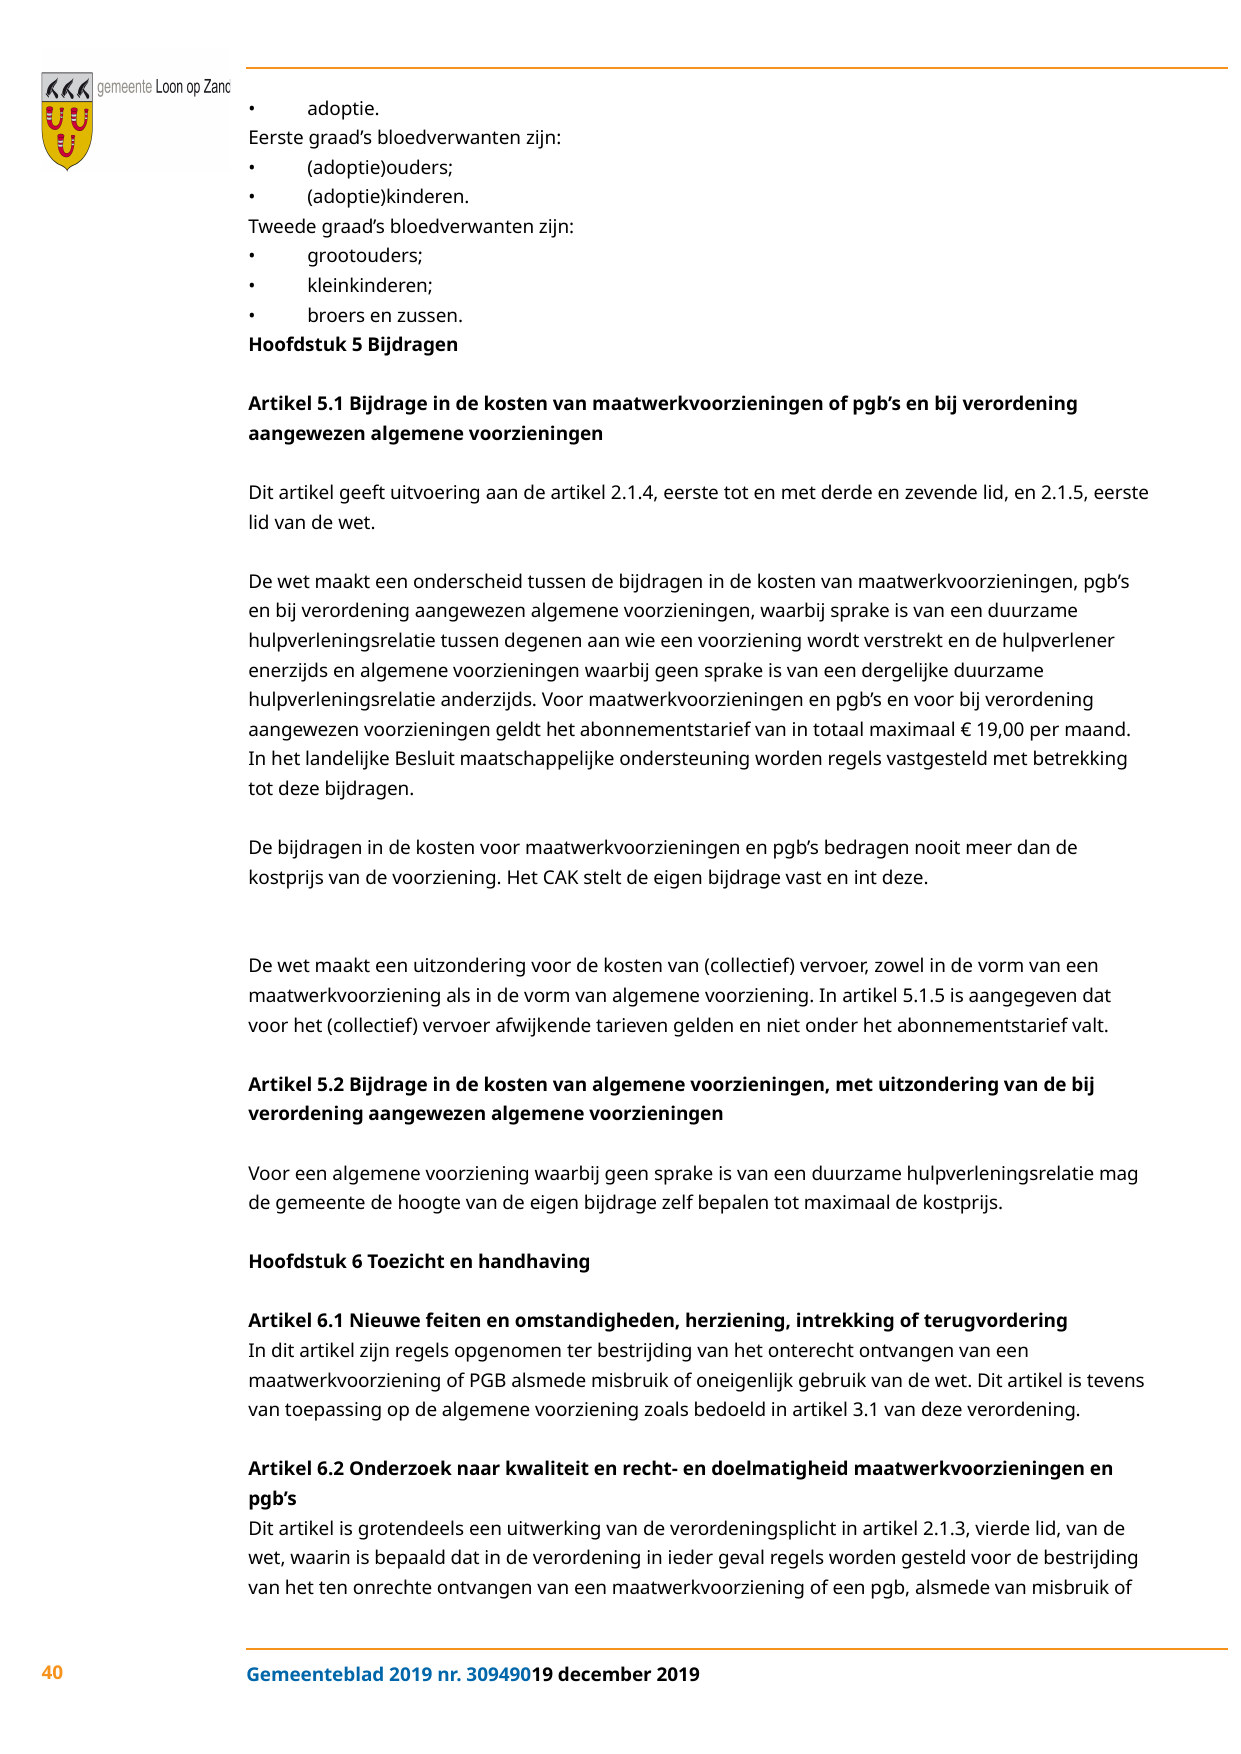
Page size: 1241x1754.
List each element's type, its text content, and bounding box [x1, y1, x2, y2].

list (adoptie)kinderen. [248, 183, 1152, 209]
list (adoptie)ouders; [248, 154, 1152, 180]
text Dit artikel is grotendeels een uitwerking van de verordeningsplicht in artikel 2.1.3, vierde lid, van de wet, waarin is bepaald dat in de verordening in ieder geval regels worden gesteld voor de bestrijding van het ten onrechte ontvangen van een maatwerkvoorziening of een pgb, alsmede van misbruik of [248, 1515, 1152, 1600]
text Artikel 5.2 Bijdrage in de kosten van algemene voorzieningen, met uitzondering van de bij verordening aangewezen algemene voorzieningen [248, 1071, 1152, 1126]
text Artikel 6.1 Nieuwe feiten en omstandigheden, herziening, intrekking of terugvordering [248, 1308, 1152, 1333]
text De wet maakt een onderscheid tussen de bijdragen in de kosten van maatwerkvoorzieningen, pgb’s en bij verordening aangewezen algemene voorzieningen, waarbij sprake is van een duurzame hulpverleningsrelatie tussen degenen aan wie een voorziening wordt verstrekt en de hulpverlener enerzijds en algemene voorzieningen waarbij geen sprake is van een dergelijke duurzame hulpverleningsrelatie anderzijds. Voor maatwerkvoorzieningen en pgb’s en voor bij verordening aangewezen voorzieningen geldt het abonnementstarief van in totaal maximaal € 19,00 per maand. In het landelijke Besluit maatschappelijke ondersteuning worden regels vastgesteld met betrekking tot deze bijdragen. [248, 568, 1152, 801]
picture [41, 47, 231, 172]
list grootouders; [248, 243, 1152, 268]
text Voor een algemene voorziening waarbij geen sprake is van een duurzame hulpverleningsrelatie mag de gemeente de hoogte van de eigen bijdrage zelf bepalen tot maximaal de kostprijs. [248, 1160, 1152, 1215]
text Hoofdstuk 6 Toezicht en handhaving [248, 1248, 1152, 1274]
text Tweede graad’s bloedverwanten zijn: [248, 213, 1152, 239]
text Hoofdstuk 5 Bijdragen [248, 331, 1152, 357]
text Dit artikel geeft uitvoering aan de artikel 2.1.4, eerste tot en met derde en zevende lid, en 2.1.5, eerste lid van de wet. [248, 479, 1152, 535]
text De wet maakt een uitzondering voor de kosten van (collectief) vervoer, zowel in de vorm van een maatwerkvoorziening als in de vorm van algemene voorziening. In artikel 5.1.5 is aangegeven dat voor het (collectief) vervoer afwijkende tarieven gelden en niet onder het abonnementstarief valt. [248, 953, 1152, 1038]
text De bijdragen in de kosten voor maatwerkvoorzieningen en pgb’s bedragen nooit meer dan de kostprijs van de voorziening. Het CAK stelt de eigen bijdrage vast en int deze. [248, 834, 1152, 890]
list broers en zussen. [248, 302, 1152, 328]
text Artikel 6.2 Onderzoek naar kwaliteit en recht- en doelmatigheid maatwerkvoorzieningen en pgb’s [248, 1456, 1152, 1511]
list kleinkinderen; [248, 272, 1152, 298]
text Eerste graad’s bloedverwanten zijn: [248, 124, 1152, 150]
text Artikel 5.1 Bijdrage in de kosten van maatwerkvoorzieningen of pgb’s en bij verordening aangewezen algemene voorzieningen [248, 391, 1152, 446]
text In dit artikel zijn regels opgenomen ter bestrijding van het onterecht ontvangen van een maatwerkvoorziening of PGB alsmede misbruik of oneigenlijk gebruik van de wet. Dit artikel is tevens van toepassing op de algemene voorziening zoals bedoeld in artikel 3.1 van deze verordening. [248, 1337, 1152, 1422]
list adoptie. [248, 95, 1152, 121]
